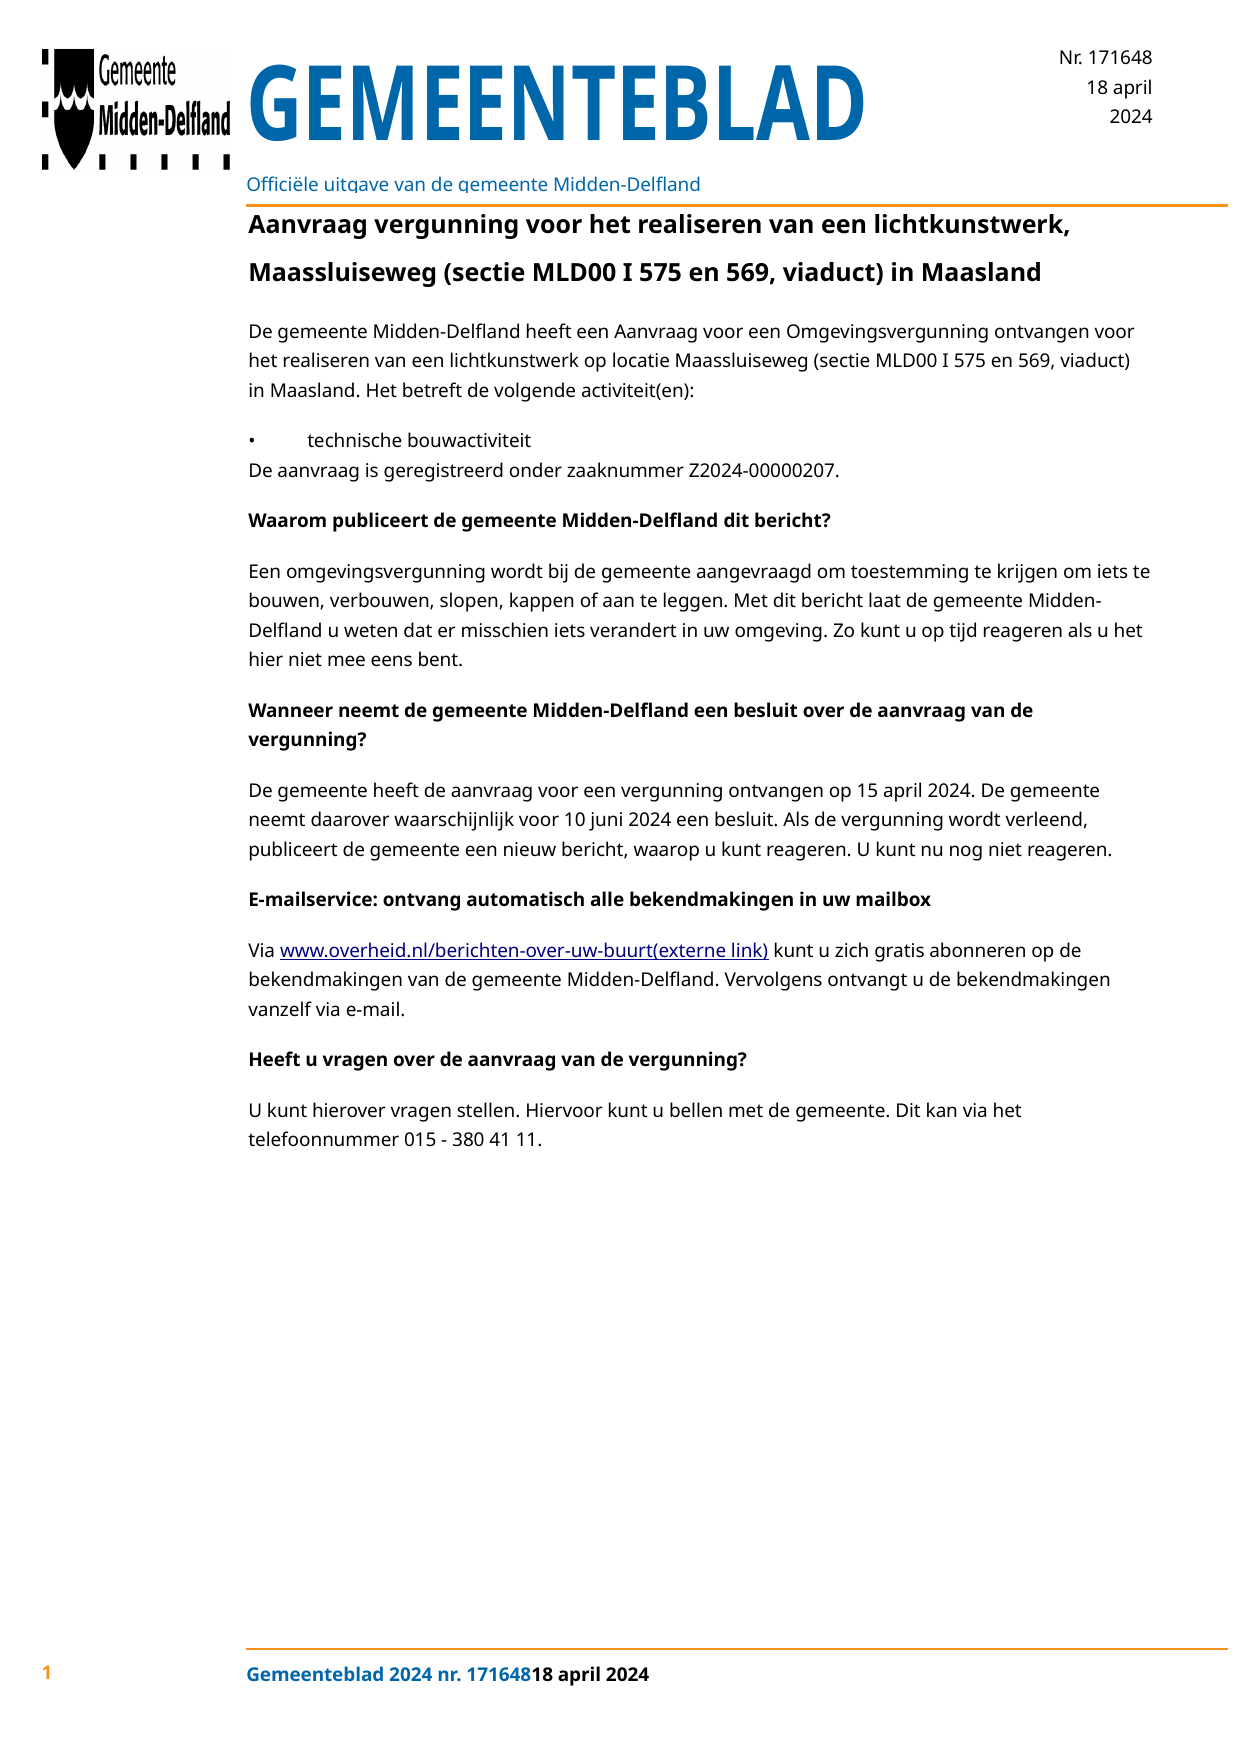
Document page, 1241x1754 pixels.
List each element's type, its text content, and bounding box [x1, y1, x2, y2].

text De gemeente Midden-Delfland heeft een Aanvraag voor een Omgevingsvergunning ontvangen voor het realiseren van een lichtkunstwerk op locatie Maassluiseweg (sectie MLD00 I 575 en 569, viaduct) in Maasland. Het betreft de volgende activiteit(en): [248, 318, 1152, 403]
text Wanneer neemt de gemeente Midden-Delfland een besluit over de aanvraag van de vergunning? [248, 697, 1152, 752]
text E-mailservice: ontvang automatisch alle bekendmakingen in uw mailbox [248, 887, 1152, 912]
picture [41, 47, 231, 172]
text U kunt hierover vragen stellen. Hiervoor kunt u bellen met de gemeente. Dit kan via het telefoonnummer 015 - 380 41 11. [248, 1097, 1152, 1152]
text Via www.overheid.nl/berichten-over-uw-buurt(externe link) kunt u zich gratis abonneren op de bekendmakingen van de gemeente Midden-Delfland. Vervolgens ontvangt u de bekendmakingen vanzelf via e-mail. [248, 937, 1152, 1022]
text Een omgevingsvergunning wordt bij de gemeente aangevraagd om toestemming te krijgen om iets te bouwen, verbouwen, slopen, kappen of aan te leggen. Met dit bericht laat de gemeente Midden-Delfland u weten dat er misschien iets verandert in uw omgeving. Zo kunt u op tijd reageren als u het hier niet mee eens bent. [248, 558, 1152, 672]
text De aanvraag is geregistreerd onder zaaknummer Z2024-00000207. [248, 457, 1152, 483]
text Heeft u vragen over de aanvraag van de vergunning? [248, 1047, 1152, 1072]
text Waarom publiceert de gemeente Midden-Delfland dit bericht? [248, 507, 1152, 533]
text Aanvraag vergunning voor het realiseren van een lichtkunstwerk, Maassluiseweg (sectie MLD00 I 575 en 569, viaduct) in Maasland [248, 207, 1152, 288]
text De gemeente heeft de aanvraag voor een vergunning ontvangen op 15 april 2024. De gemeente neemt daarover waarschijnlijk voor 10 juni 2024 een besluit. Als de vergunning wordt verleend, publiceert de gemeente een nieuw bericht, waarop u kunt reageren. U kunt nu nog niet reageren. [248, 777, 1152, 862]
list technische bouwactiviteit [248, 427, 1152, 453]
